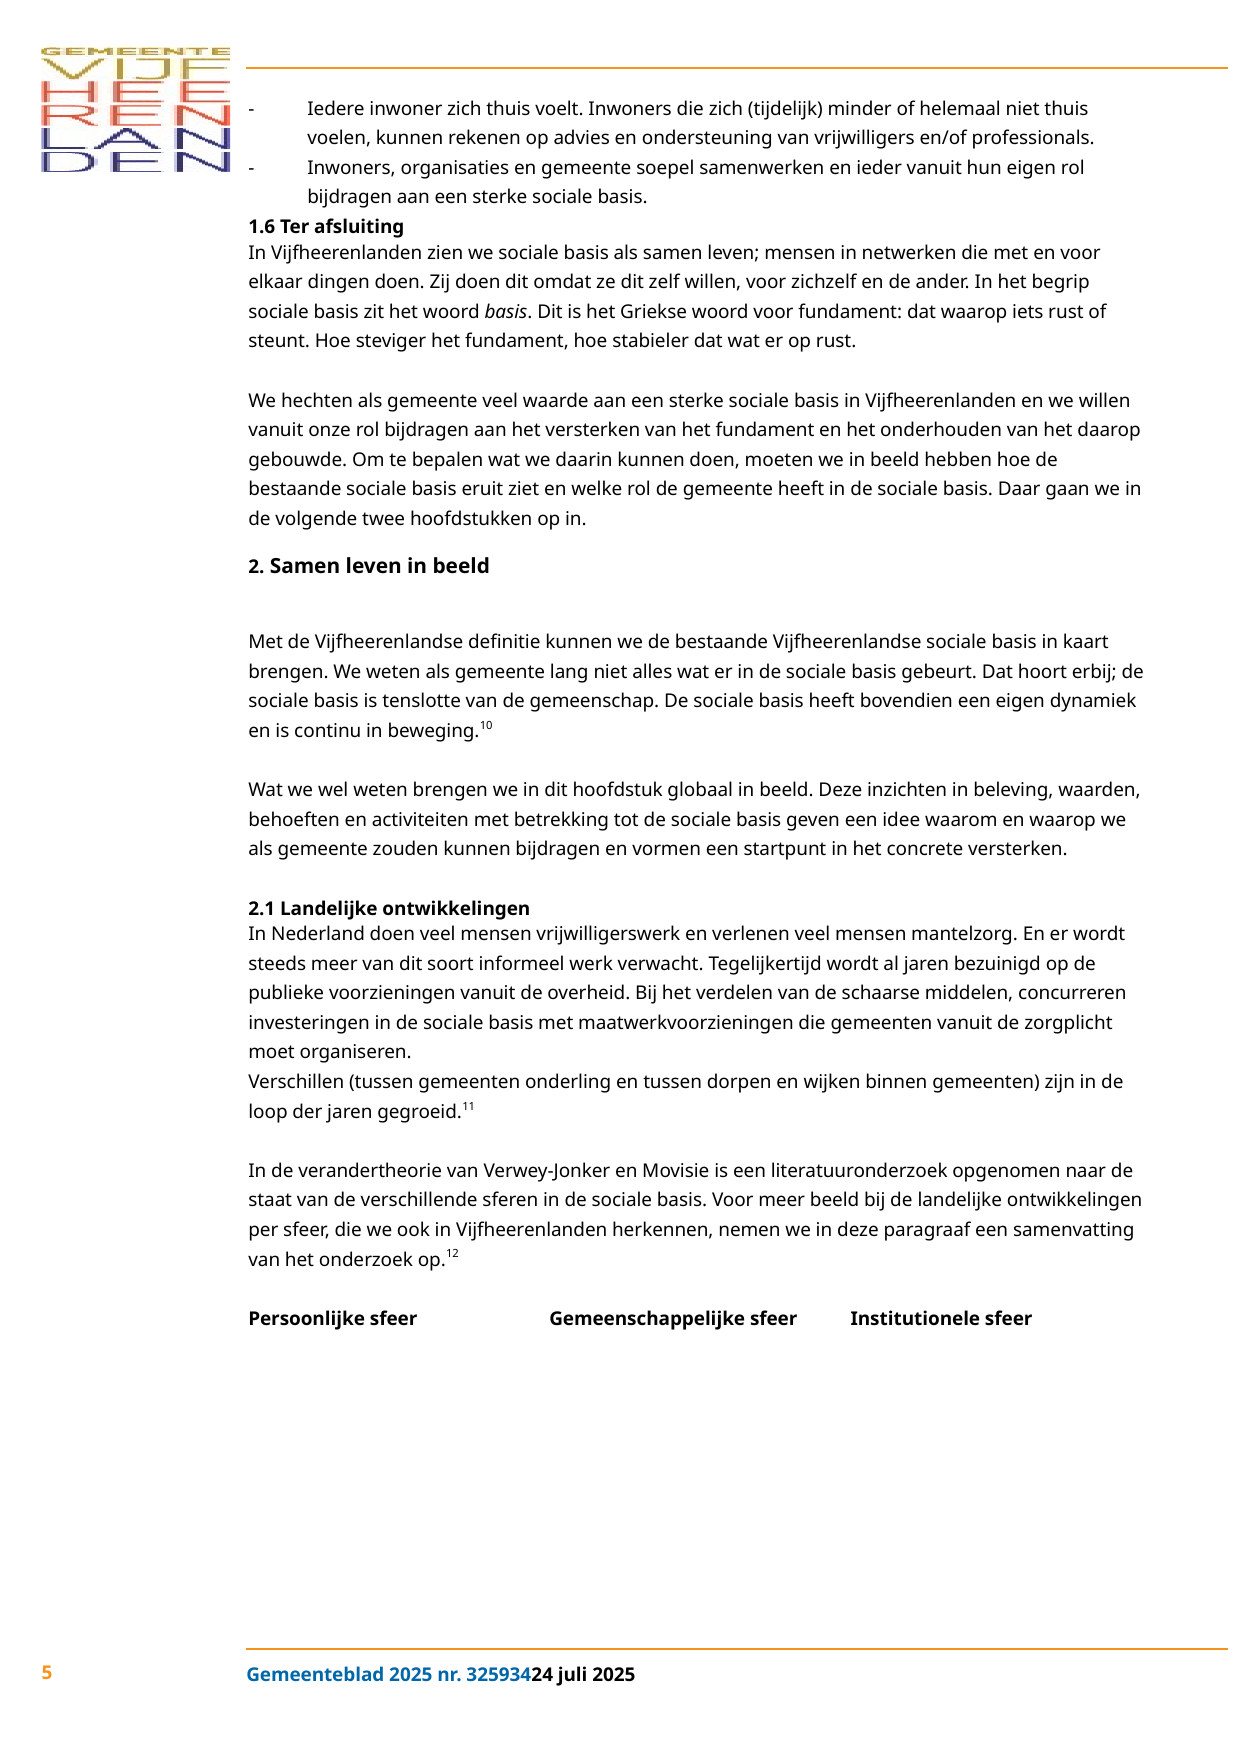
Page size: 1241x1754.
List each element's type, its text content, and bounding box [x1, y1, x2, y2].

text Wat we wel weten brengen we in dit hoofdstuk globaal in beeld. Deze inzichten in beleving, waarden, behoeften en activiteiten met betrekking tot de sociale basis geven een idee waarom en waarop we als gemeente zouden kunnen bijdragen en vormen een startpunt in het concrete versterken. [248, 776, 1152, 861]
text In Nederland doen veel mensen vrijwilligerswerk en verlenen veel mensen mantelzorg. En er wordt steeds meer van dit soort informeel werk verwacht. Tegelijkertijd wordt al jaren bezuinigd op de publieke voorzieningen vanuit de overheid. Bij het verdelen van de schaarse middelen, concurreren investeringen in de sociale basis met maatwerkvoorzieningen die gemeenten vanuit de zorgplicht moet organiseren. [248, 920, 1152, 1064]
text 2. Samen leven in beeld [248, 551, 1152, 579]
list Iedere inwoner zich thuis voelt. Inwoners die zich (tijdelijk) minder of helemaal niet thuis voelen, kunnen rekenen op advies en ondersteuning van vrijwilligers en/of professionals. [248, 95, 1152, 150]
table_header Persoonlijke sfeer [248, 1305, 549, 1331]
text In de verandertheorie van Verwey-Jonker en Movisie is een literatuuronderzoek opgenomen naar de staat van de verschillende sferen in de sociale basis. Voor meer beeld bij de landelijke ontwikkelingen per sfeer, die we ook in Vijfheerenlanden herkennen, nemen we in deze paragraaf een samenvatting van het onderzoek op.12 [248, 1157, 1152, 1272]
text Met de Vijfheerenlandse definitie kunnen we de bestaande Vijfheerenlandse sociale basis in kaart brengen. We weten als gemeente lang niet alles wat er in de sociale basis gebeurt. Dat hoort erbij; de sociale basis is tenslotte van de gemeenschap. De sociale basis heeft bovendien een eigen dynamiek en is continu in beweging.10 [248, 628, 1152, 743]
table_header Institutionele sfeer [850, 1305, 1152, 1331]
picture [41, 47, 231, 172]
text Verschillen (tussen gemeenten onderling en tussen dorpen en wijken binnen gemeenten) zijn in de loop der jaren gegroeid.11 [248, 1068, 1152, 1124]
text 2.1 Landelijke ontwikkelingen [248, 895, 1152, 920]
list Inwoners, organisaties en gemeente soepel samenwerken en ieder vanuit hun eigen rol bijdragen aan een sterke sociale basis. [248, 154, 1152, 209]
table_header Gemeenschappelijke sfeer [549, 1305, 850, 1331]
text We hechten als gemeente veel waarde aan een sterke sociale basis in Vijfheerenlanden en we willen vanuit onze rol bijdragen aan het versterken van het fundament en het onderhouden van het daarop gebouwde. Om te bepalen wat we daarin kunnen doen, moeten we in beeld hebben hoe de bestaande sociale basis eruit ziet en welke rol de gemeente heeft in de sociale basis. Daar gaan we in de volgende twee hoofdstukken op in. [248, 387, 1152, 531]
text 1.6 Ter afsluiting [248, 213, 1152, 239]
text In Vijfheerenlanden zien we sociale basis als samen leven; mensen in netwerken die met en voor elkaar dingen doen. Zij doen dit omdat ze dit zelf willen, voor zichzelf en de ander. In het begrip sociale basis zit het woord basis. Dit is het Griekse woord voor fundament: dat waarop iets rust of steunt. Hoe steviger het fundament, hoe stabieler dat wat er op rust. [248, 239, 1152, 353]
